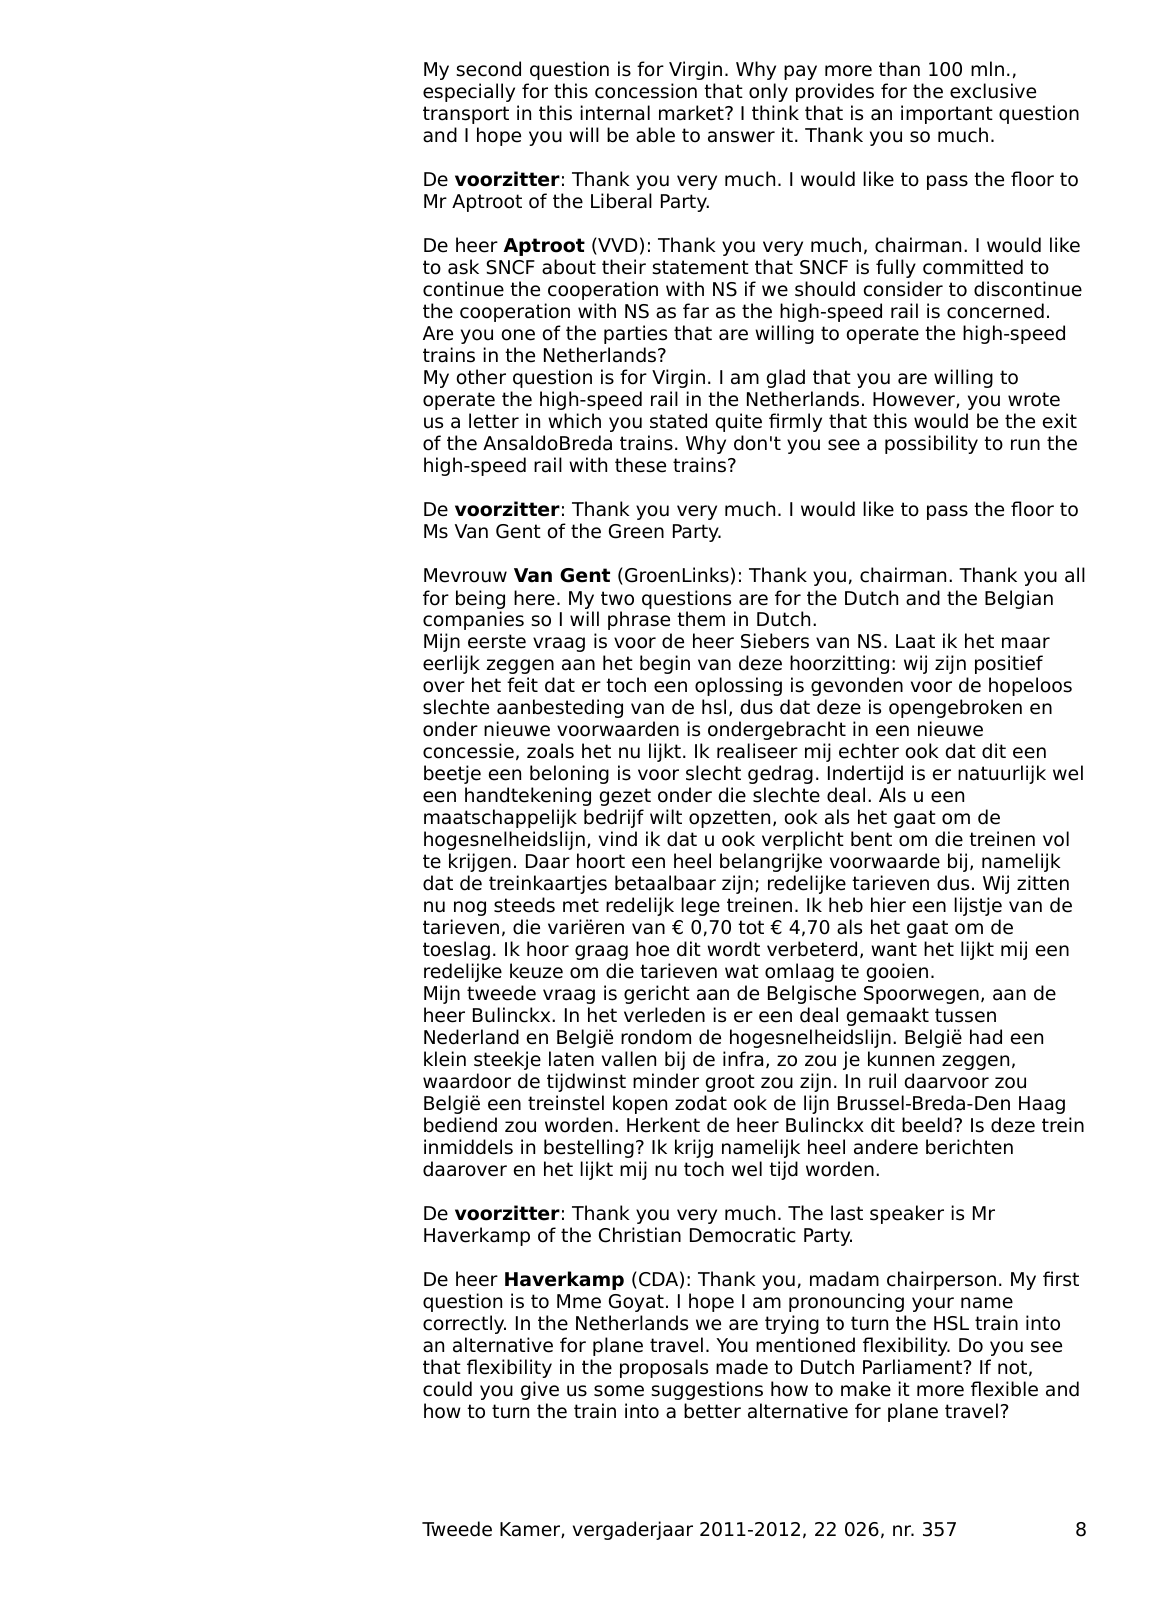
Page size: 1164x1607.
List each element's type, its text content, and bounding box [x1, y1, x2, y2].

text Mijn eerste vraag is voor de heer Siebers van NS. Laat ik het maar eerlijk zeggen aan het begin van deze hoorzitting: wij zijn positief over het feit dat er toch een oplossing is gevonden voor de hopeloos slechte aanbesteding van de hsl, dus dat deze is opengebroken en onder nieuwe voorwaarden is ondergebracht in een nieuwe concessie, zoals het nu lijkt. Ik realiseer mij echter ook dat dit een beetje een beloning is voor slecht gedrag. Indertijd is er natuurlijk wel een handtekening gezet onder die slechte deal. Als u een maatschappelijk bedrijf wilt opzetten, ook als het gaat om de hogesnelheidslijn, vind ik dat u ook verplicht bent om die treinen vol te krijgen. Daar hoort een heel belangrijke voorwaarde bij, namelijk dat de treinkaartjes betaalbaar zijn; redelijke tarieven dus. Wij zitten nu nog steeds met redelijk lege treinen. Ik heb hier een lijstje van de tarieven, die variëren van € 0,70 tot € 4,70 als het gaat om de toeslag. Ik hoor graag hoe dit wordt verbeterd, want het lijkt mij een redelijke keuze om die tarieven wat omlaag te gooien. [422, 631, 1087, 983]
text Mijn tweede vraag is gericht aan de Belgische Spoorwegen, aan de heer Bulinckx. In het verleden is er een deal gemaakt tussen Nederland en België rondom de hogesnelheidslijn. België had een klein steekje laten vallen bij de infra, zo zou je kunnen zeggen, waardoor de tijdwinst minder groot zou zijn. In ruil daarvoor zou België een treinstel kopen zodat ook de lijn Brussel-Breda-Den Haag bediend zou worden. Herkent de heer Bulinckx dit beeld? Is deze trein inmiddels in bestelling? Ik krijg namelijk heel andere berichten daarover en het lijkt mij nu toch wel tijd worden. [422, 983, 1087, 1181]
text De voorzitter: Thank you very much. I would like to pass the floor to Mr Aptroot of the Liberal Party. [422, 169, 1087, 213]
text De voorzitter: Thank you very much. The last speaker is Mr Haverkamp of the Christian Democratic Party. [422, 1203, 1087, 1247]
text De voorzitter: Thank you very much. I would like to pass the floor to Ms Van Gent of the Green Party. [422, 499, 1087, 543]
text De heer Haverkamp (CDA): Thank you, madam chairperson. My first question is to Mme Goyat. I hope I am pronouncing your name correctly. In the Netherlands we are trying to turn the HSL train into an alternative for plane travel. You mentioned flexibility. Do you see that flexibility in the proposals made to Dutch Parliament? If not, could you give us some suggestions how to make it more flexible and how to turn the train into a better alternative for plane travel? [422, 1269, 1087, 1423]
text De heer Aptroot (VVD): Thank you very much, chairman. I would like to ask SNCF about their statement that SNCF is fully committed to continue the cooperation with NS if we should consider to discontinue the cooperation with NS as far as the high-speed rail is concerned. Are you one of the parties that are willing to operate the high-speed trains in the Netherlands? [422, 235, 1087, 367]
text My second question is for Virgin. Why pay more than 100 mln., especially for this concession that only provides for the exclusive transport in this internal market? I think that is an important question and I hope you will be able to answer it. Thank you so much. [422, 59, 1087, 147]
text Mevrouw Van Gent (GroenLinks): Thank you, chairman. Thank you all for being here. My two questions are for the Dutch and the Belgian companies so I will phrase them in Dutch. [422, 565, 1087, 631]
text My other question is for Virgin. I am glad that you are willing to operate the high-speed rail in the Netherlands. However, you wrote us a letter in which you stated quite firmly that this would be the exit of the AnsaldoBreda trains. Why don't you see a possibility to run the high-speed rail with these trains? [422, 367, 1087, 477]
